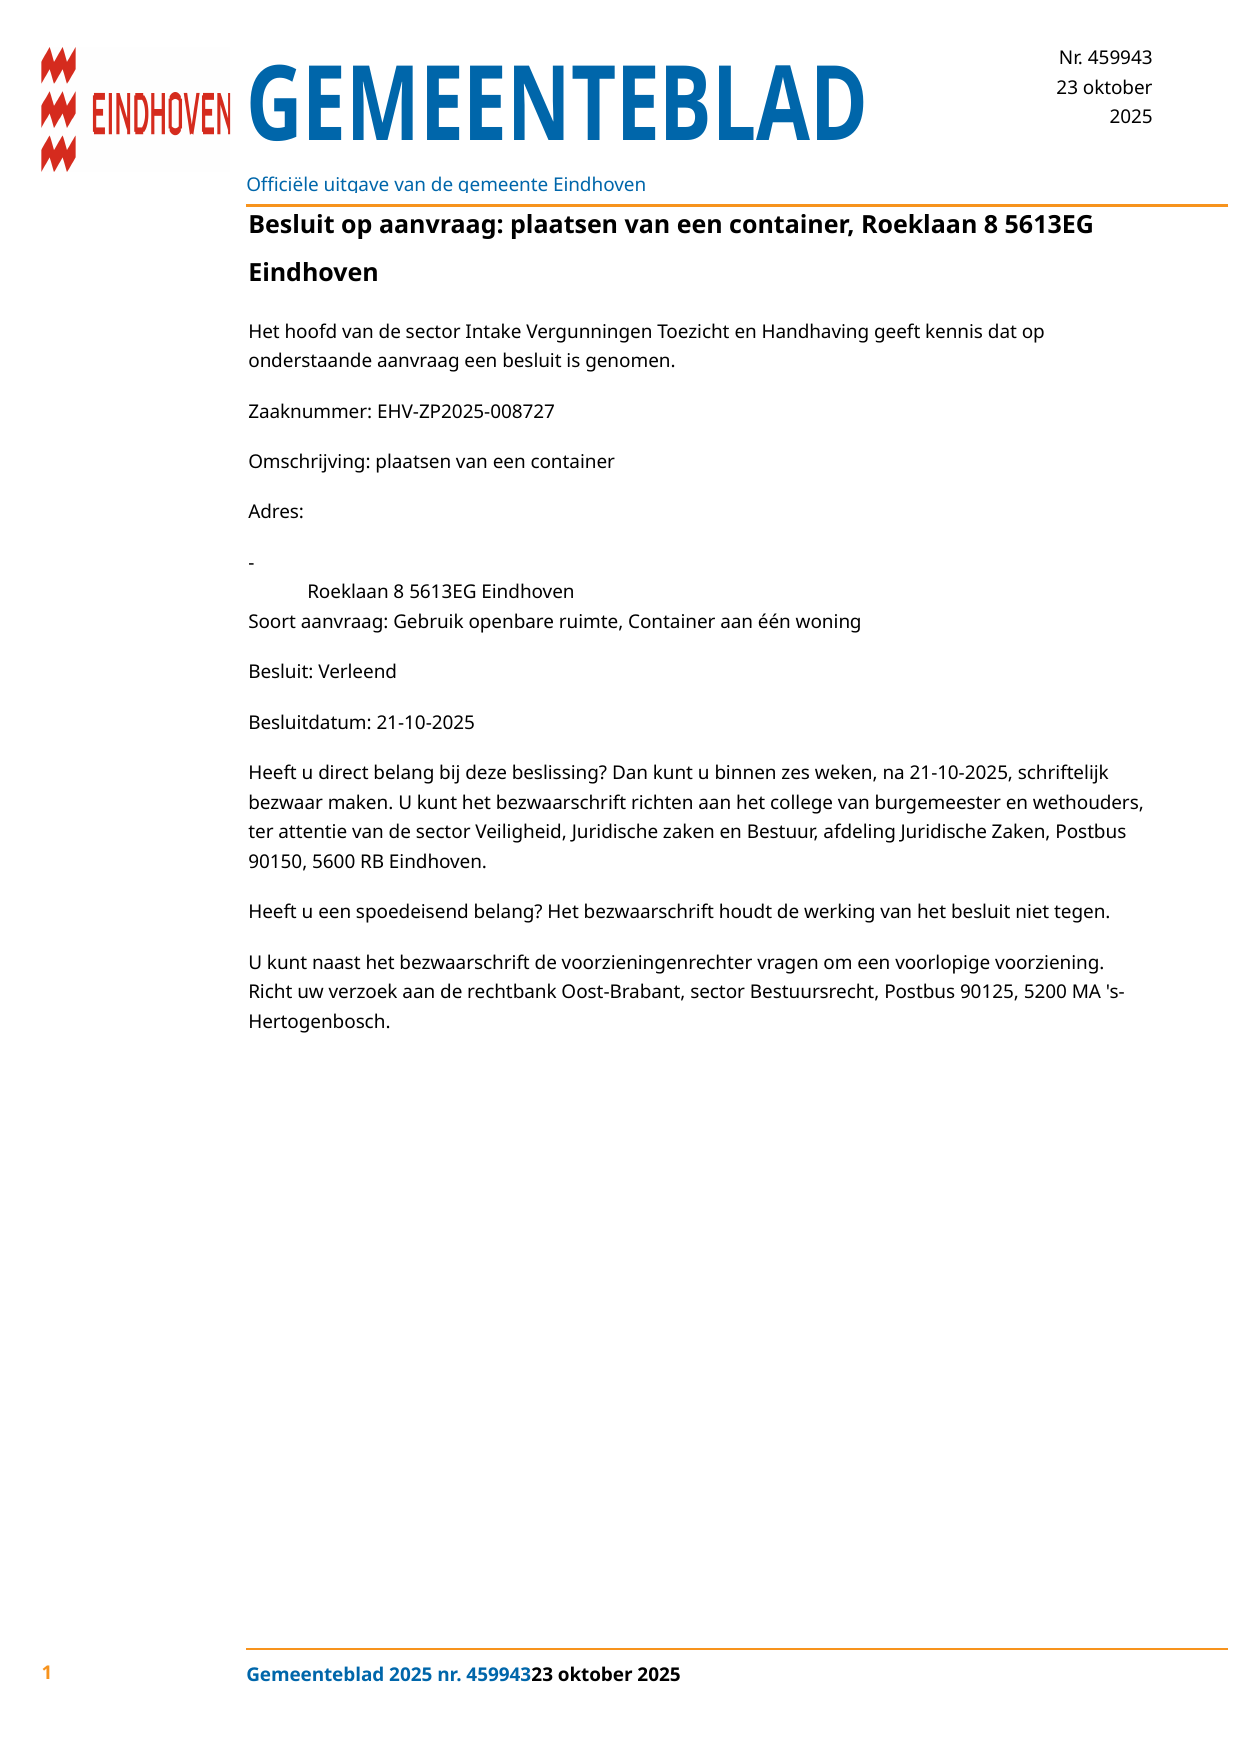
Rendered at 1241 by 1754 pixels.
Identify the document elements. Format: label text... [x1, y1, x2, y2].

text Adres: [248, 499, 1152, 524]
text Besluitdatum: 21-10-2025 [248, 709, 1152, 735]
list Roeklaan 8 5613EG Eindhoven [248, 579, 1152, 604]
text Heeft u een spoedeisend belang? Het bezwaarschrift houdt de werking van het besluit niet tegen. [248, 899, 1152, 924]
text U kunt naast het bezwaarschrift de voorzieningenrechter vragen om een voorlopige voorziening. Richt uw verzoek aan de rechtbank Oost-Brabant, sector Bestuursrecht, Postbus 90125, 5200 MA 's-Hertogenbosch. [248, 949, 1152, 1034]
text Omschrijving: plaatsen van een container [248, 448, 1152, 474]
text Besluit op aanvraag: plaatsen van een container, Roeklaan 8 5613EG Eindhoven [248, 207, 1152, 288]
text Het hoofd van de sector Intake Vergunningen Toezicht en Handhaving geeft kennis dat op onderstaande aanvraag een besluit is genomen. [248, 318, 1152, 373]
text Heeft u direct belang bij deze beslissing? Dan kunt u binnen zes weken, na 21-10-2025, schriftelijk bezwaar maken. U kunt het bezwaarschrift richten aan het college van burgemeester en wethouders, ter attentie van de sector Veiligheid, Juridische zaken en Bestuur, afdeling Juridische Zaken, Postbus 90150, 5600 RB Eindhoven. [248, 759, 1152, 874]
text Besluit: Verleend [248, 659, 1152, 684]
text Zaaknummer: EHV-ZP2025-008727 [248, 398, 1152, 424]
text Soort aanvraag: Gebruik openbare ruimte, Container aan één woning [248, 608, 1152, 634]
picture [41, 47, 231, 172]
